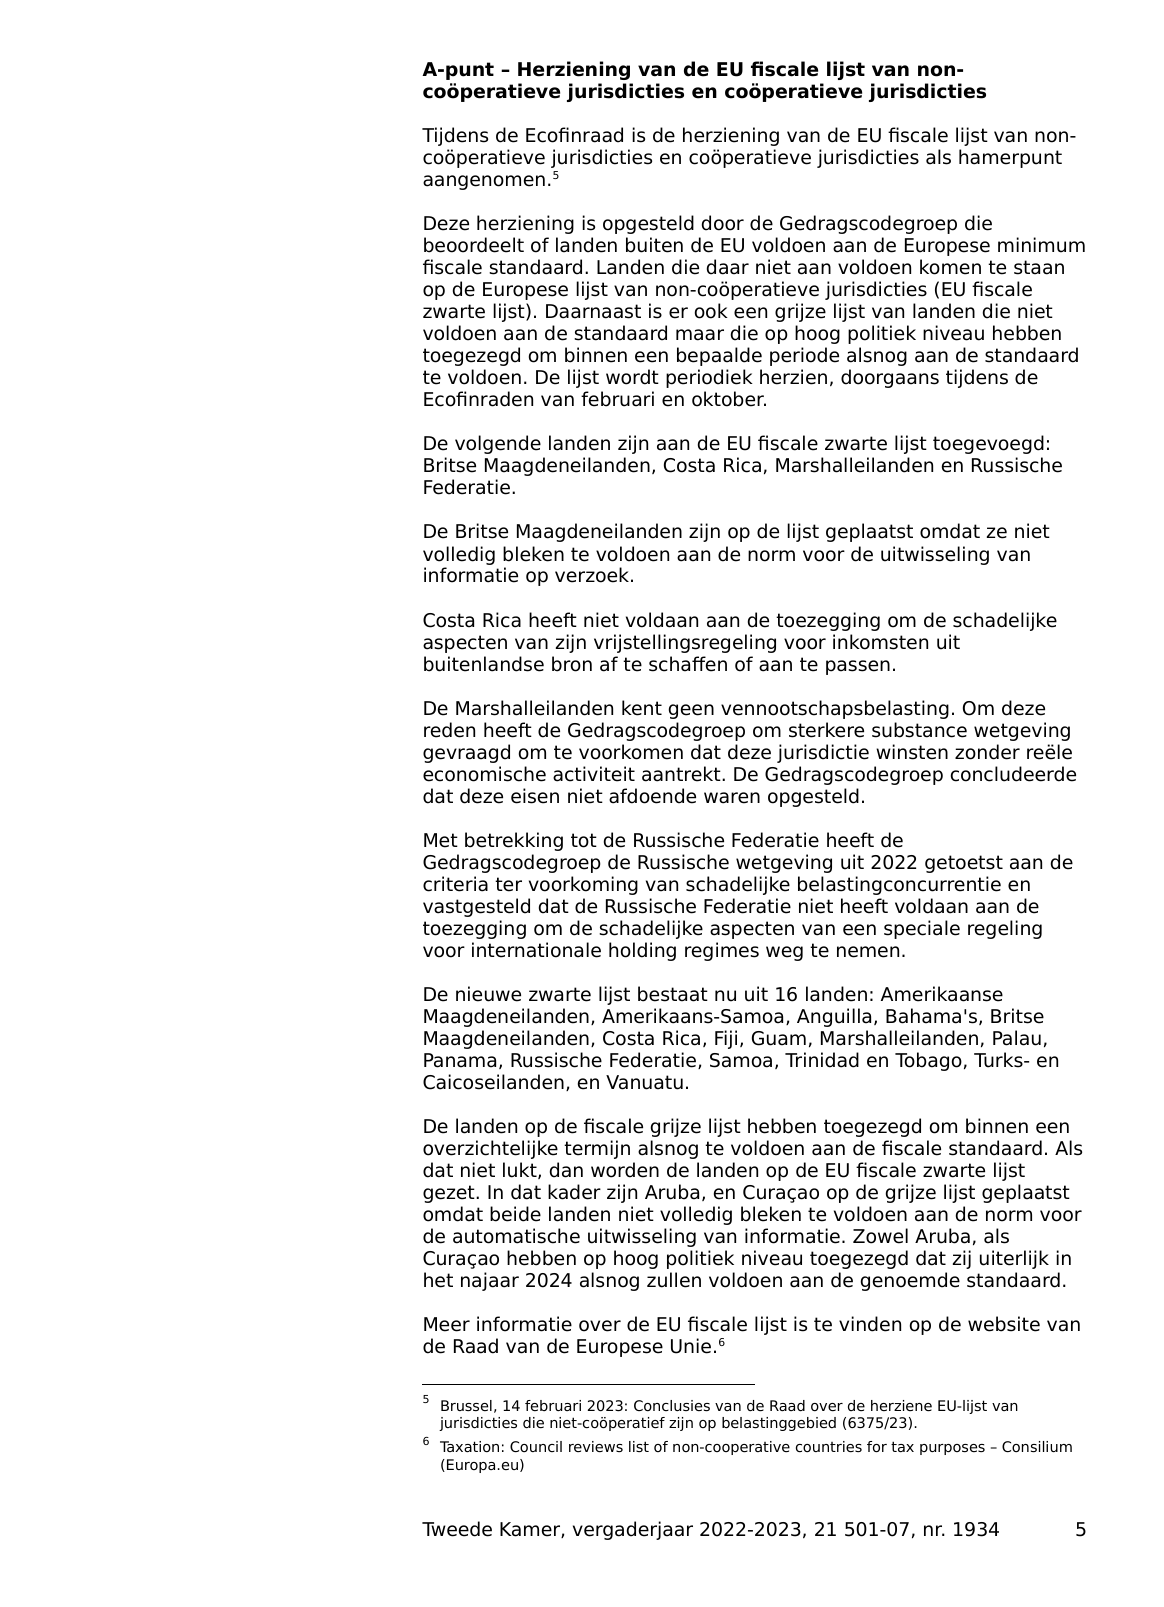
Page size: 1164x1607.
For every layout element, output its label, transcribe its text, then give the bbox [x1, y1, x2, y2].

text De Marshalleilanden kent geen vennootschapsbelasting. Om deze reden heeft de Gedragscodegroep om sterkere substance wetgeving gevraagd om te voorkomen dat deze jurisdictie winsten zonder reële economische activiteit aantrekt. De Gedragscodegroep concludeerde dat deze eisen niet afdoende waren opgesteld. [422, 698, 1087, 808]
text Deze herziening is opgesteld door de Gedragscodegroep die beoordeelt of landen buiten de EU voldoen aan de Europese minimum fiscale standaard. Landen die daar niet aan voldoen komen te staan op de Europese lijst van non-coöperatieve jurisdicties (EU fiscale zwarte lijst). Daarnaast is er ook een grijze lijst van landen die niet voldoen aan de standaard maar die op hoog politiek niveau hebben toegezegd om binnen een bepaalde periode alsnog aan de standaard te voldoen. De lijst wordt periodiek herzien, doorgaans tijdens de Ecofinraden van februari en oktober. [422, 213, 1087, 411]
text Costa Rica heeft niet voldaan aan de toezegging om de schadelijke aspecten van zijn vrijstellingsregeling voor inkomsten uit buitenlandse bron af te schaffen of aan te passen. [422, 609, 1087, 676]
text De volgende landen zijn aan de EU fiscale zwarte lijst toegevoegd: Britse Maagdeneilanden, Costa Rica, Marshalleilanden en Russische Federatie. [422, 433, 1087, 499]
subtitle A-punt – Herziening van de EU fiscale lijst van non-coöperatieve jurisdicties en coöperatieve jurisdicties [422, 59, 1087, 103]
text De nieuwe zwarte lijst bestaat nu uit 16 landen: Amerikaanse Maagdeneilanden, Amerikaans-Samoa, Anguilla, Bahama's, Britse Maagdeneilanden, Costa Rica, Fiji, Guam, Marshalleilanden, Palau, Panama, Russische Federatie, Samoa, Trinidad en Tobago, Turks- en Caicoseilanden, en Vanuatu. [422, 984, 1087, 1094]
text Meer informatie over de EU fiscale lijst is te vinden op de website van de Raad van de Europese Unie. [422, 1314, 1087, 1358]
text Brussel, 14 februari 2023: Conclusies van de Raad over de herziene EU-lijst van jurisdicties die niet-coöperatief zijn op belastinggebied (6375/23). [422, 1393, 1087, 1432]
text Taxation: Council reviews list of non-cooperative countries for tax purposes – Consilium (Europa.eu) [422, 1435, 1087, 1474]
text De landen op de fiscale grijze lijst hebben toegezegd om binnen een overzichtelijke termijn alsnog te voldoen aan de fiscale standaard. Als dat niet lukt, dan worden de landen op de EU fiscale zwarte lijst gezet. In dat kader zijn Aruba, en Curaçao op de grijze lijst geplaatst omdat beide landen niet volledig bleken te voldoen aan de norm voor de automatische uitwisseling van informatie. Zowel Aruba, als Curaçao hebben op hoog politiek niveau toegezegd dat zij uiterlijk in het najaar 2024 alsnog zullen voldoen aan de genoemde standaard. [422, 1116, 1087, 1292]
text Met betrekking tot de Russische Federatie heeft de Gedragscodegroep de Russische wetgeving uit 2022 getoetst aan de criteria ter voorkoming van schadelijke belastingconcurrentie en vastgesteld dat de Russische Federatie niet heeft voldaan aan de toezegging om de schadelijke aspecten van een speciale regeling voor internationale holding regimes weg te nemen. [422, 830, 1087, 962]
text De Britse Maagdeneilanden zijn op de lijst geplaatst omdat ze niet volledig bleken te voldoen aan de norm voor de uitwisseling van informatie op verzoek. [422, 521, 1087, 587]
text Tijdens de Ecofinraad is de herziening van de EU fiscale lijst van non-coöperatieve jurisdicties en coöperatieve jurisdicties als hamerpunt aangenomen. [422, 125, 1087, 191]
